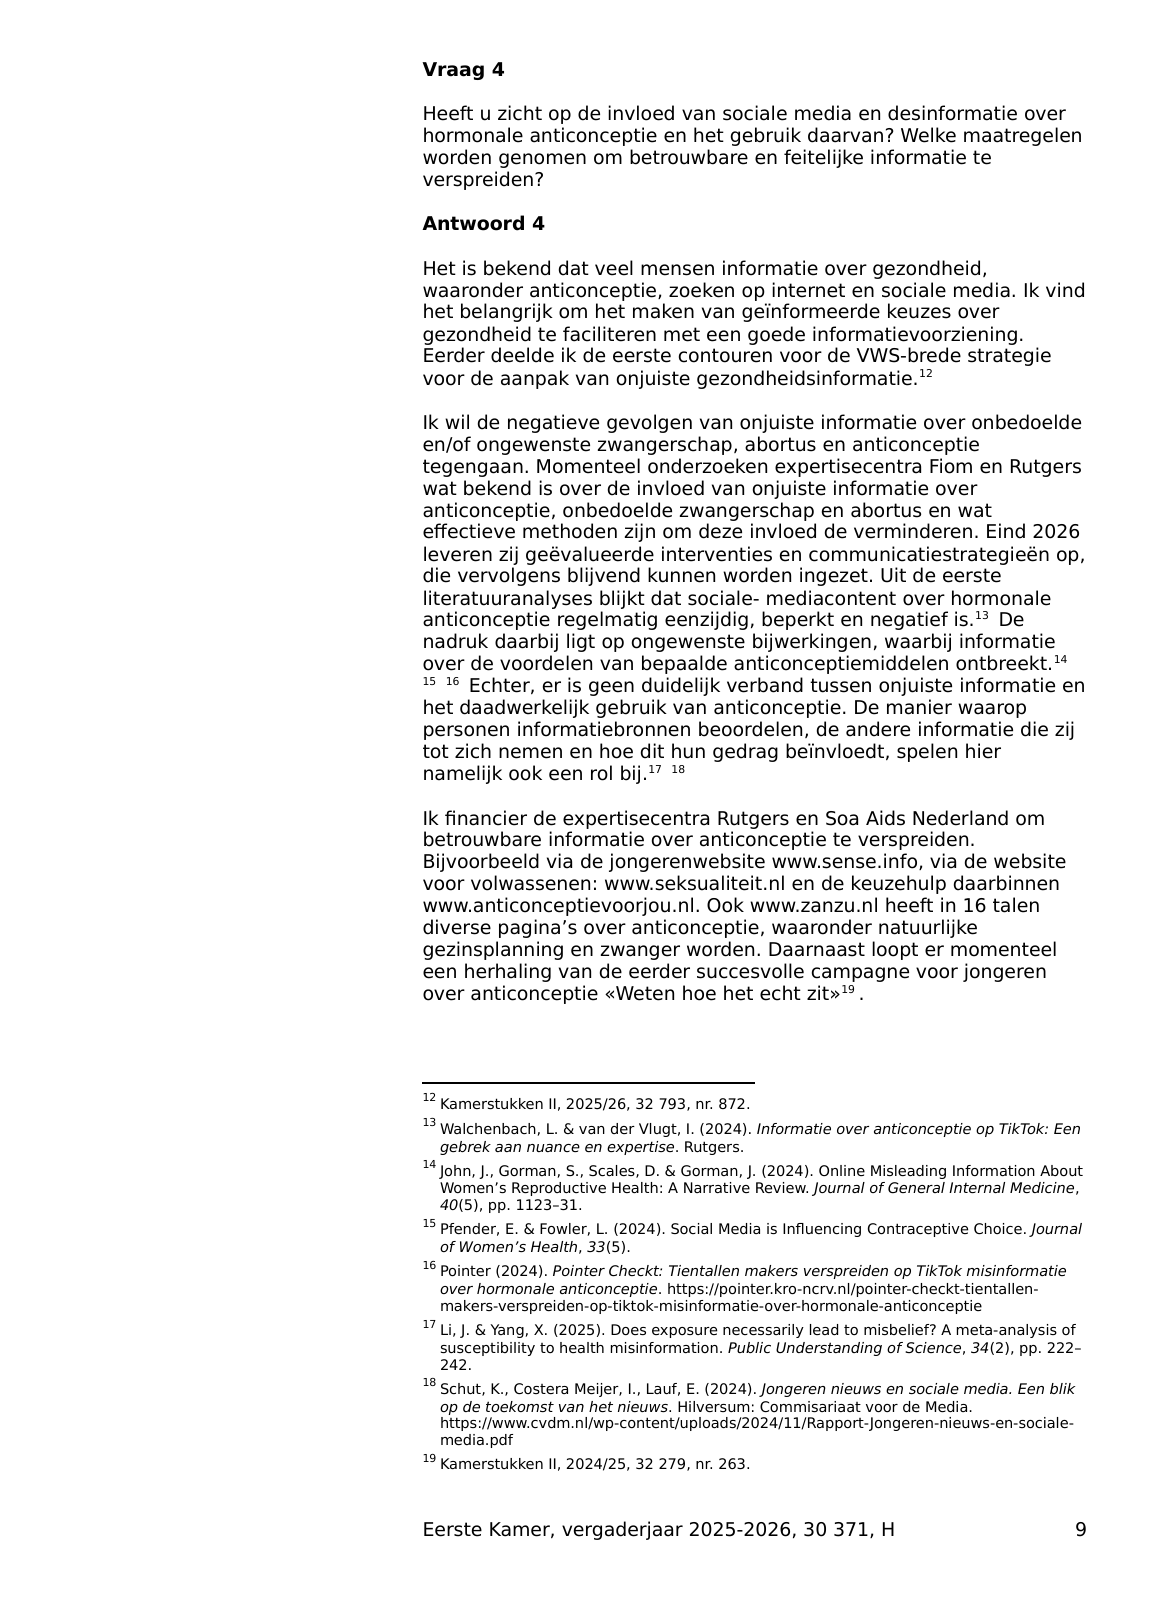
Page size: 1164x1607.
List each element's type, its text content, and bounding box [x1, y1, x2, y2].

text Pfender, E. & Fowler, L. (2024). Social Media is Influencing Contraceptive Choice. Journal of Women’s Health, 33(5). [422, 1217, 1087, 1256]
text Walchenbach, L. & van der Vlugt, I. (2024). Informatie over anticonceptie op TikTok: Een gebrek aan nuance en expertise. Rutgers. [422, 1117, 1087, 1156]
text Heeft u zicht op de invloed van sociale media en desinformatie over hormonale anticonceptie en het gebruik daarvan? Welke maatregelen worden genomen om betrouwbare en feitelijke informatie te verspreiden? [422, 103, 1087, 191]
text Kamerstukken II, 2025/26, 32 793, nr. 872. [422, 1092, 1087, 1114]
text John, J., Gorman, S., Scales, D. & Gorman, J. (2024). Online Misleading Information About Women’s Reproductive Health: A Narrative Review. Journal of General Internal Medicine, 40(5), pp. 1123–31. [422, 1158, 1087, 1214]
text Pointer (2024). Pointer Checkt: Tientallen makers verspreiden op TikTok misinformatie over hormonale anticonceptie. https://pointer.kro-ncrv.nl/pointer-checkt-tientallen-makers-verspreiden-op-tiktok-misinformatie-over-hormonale-anticonceptie [422, 1259, 1087, 1315]
subtitle Antwoord 4 [422, 213, 1087, 235]
text Schut, K., Costera Meijer, I., Lauf, E. (2024). Jongeren nieuws en sociale media. Een blik op de toekomst van het nieuws. Hilversum: Commisariaat voor de Media. https://www.cvdm.nl/wp-content/uploads/2024/11/Rapport-Jongeren-nieuws-en-sociale-media.pdf [422, 1377, 1087, 1449]
text Het is bekend dat veel mensen informatie over gezondheid, waaronder anticonceptie, zoeken op internet en sociale media. Ik vind het belangrijk om het maken van geïnformeerde keuzes over gezondheid te faciliteren met een goede informatievoorziening. Eerder deelde ik de eerste contouren voor de VWS-brede strategie voor de aanpak van onjuiste gezondheidsinformatie. [422, 257, 1087, 389]
text Ik financier de expertisecentra Rutgers en Soa Aids Nederland om betrouwbare informatie over anticonceptie te verspreiden. Bijvoorbeeld via de jongerenwebsite www.sense.info, via de website voor volwassenen: www.seksualiteit.nl en de keuzehulp daarbinnen www.anticonceptievoorjou.nl. Ook www.zanzu.nl heeft in 16 talen diverse pagina’s over anticonceptie, waaronder natuurlijke gezinsplanning en zwanger worden. Daarnaast loopt er momenteel een herhaling van de eerder succesvolle campagne voor jongeren over anticonceptie «Weten hoe het echt zit». [422, 807, 1087, 1005]
subtitle Vraag 4 [422, 59, 1087, 81]
text Ik wil de negatieve gevolgen van onjuiste informatie over onbedoelde en/of ongewenste zwangerschap, abortus en anticonceptie tegengaan. Momenteel onderzoeken expertisecentra Fiom en Rutgers wat bekend is over de invloed van onjuiste informatie over anticonceptie, onbedoelde zwangerschap en abortus en wat effectieve methoden zijn om deze invloed de verminderen. Eind 2026 leveren zij geëvalueerde interventies en communicatiestrategieën op, die vervolgens blijvend kunnen worden ingezet. Uit de eerste literatuuranalyses blijkt dat sociale- mediacontent over hormonale anticonceptie regelmatig eenzijdig, beperkt en negatief is. De nadruk daarbij ligt op ongewenste bijwerkingen, waarbij informatie over de voordelen van bepaalde anticonceptiemiddelen ontbreekt. Echter, er is geen duidelijk verband tussen onjuiste informatie en het daadwerkelijk gebruik van anticonceptie. De manier waarop personen informatiebronnen beoordelen, de andere informatie die zij tot zich nemen en hoe dit hun gedrag beïnvloedt, spelen hier namelijk ook een rol bij. [422, 412, 1087, 785]
text Kamerstukken II, 2024/25, 32 279, nr. 263. [422, 1452, 1087, 1474]
text Li, J. & Yang, X. (2025). Does exposure necessarily lead to misbelief? A meta-analysis of susceptibility to health misinformation. Public Understanding of Science, 34(2), pp. 222–242. [422, 1318, 1087, 1374]
